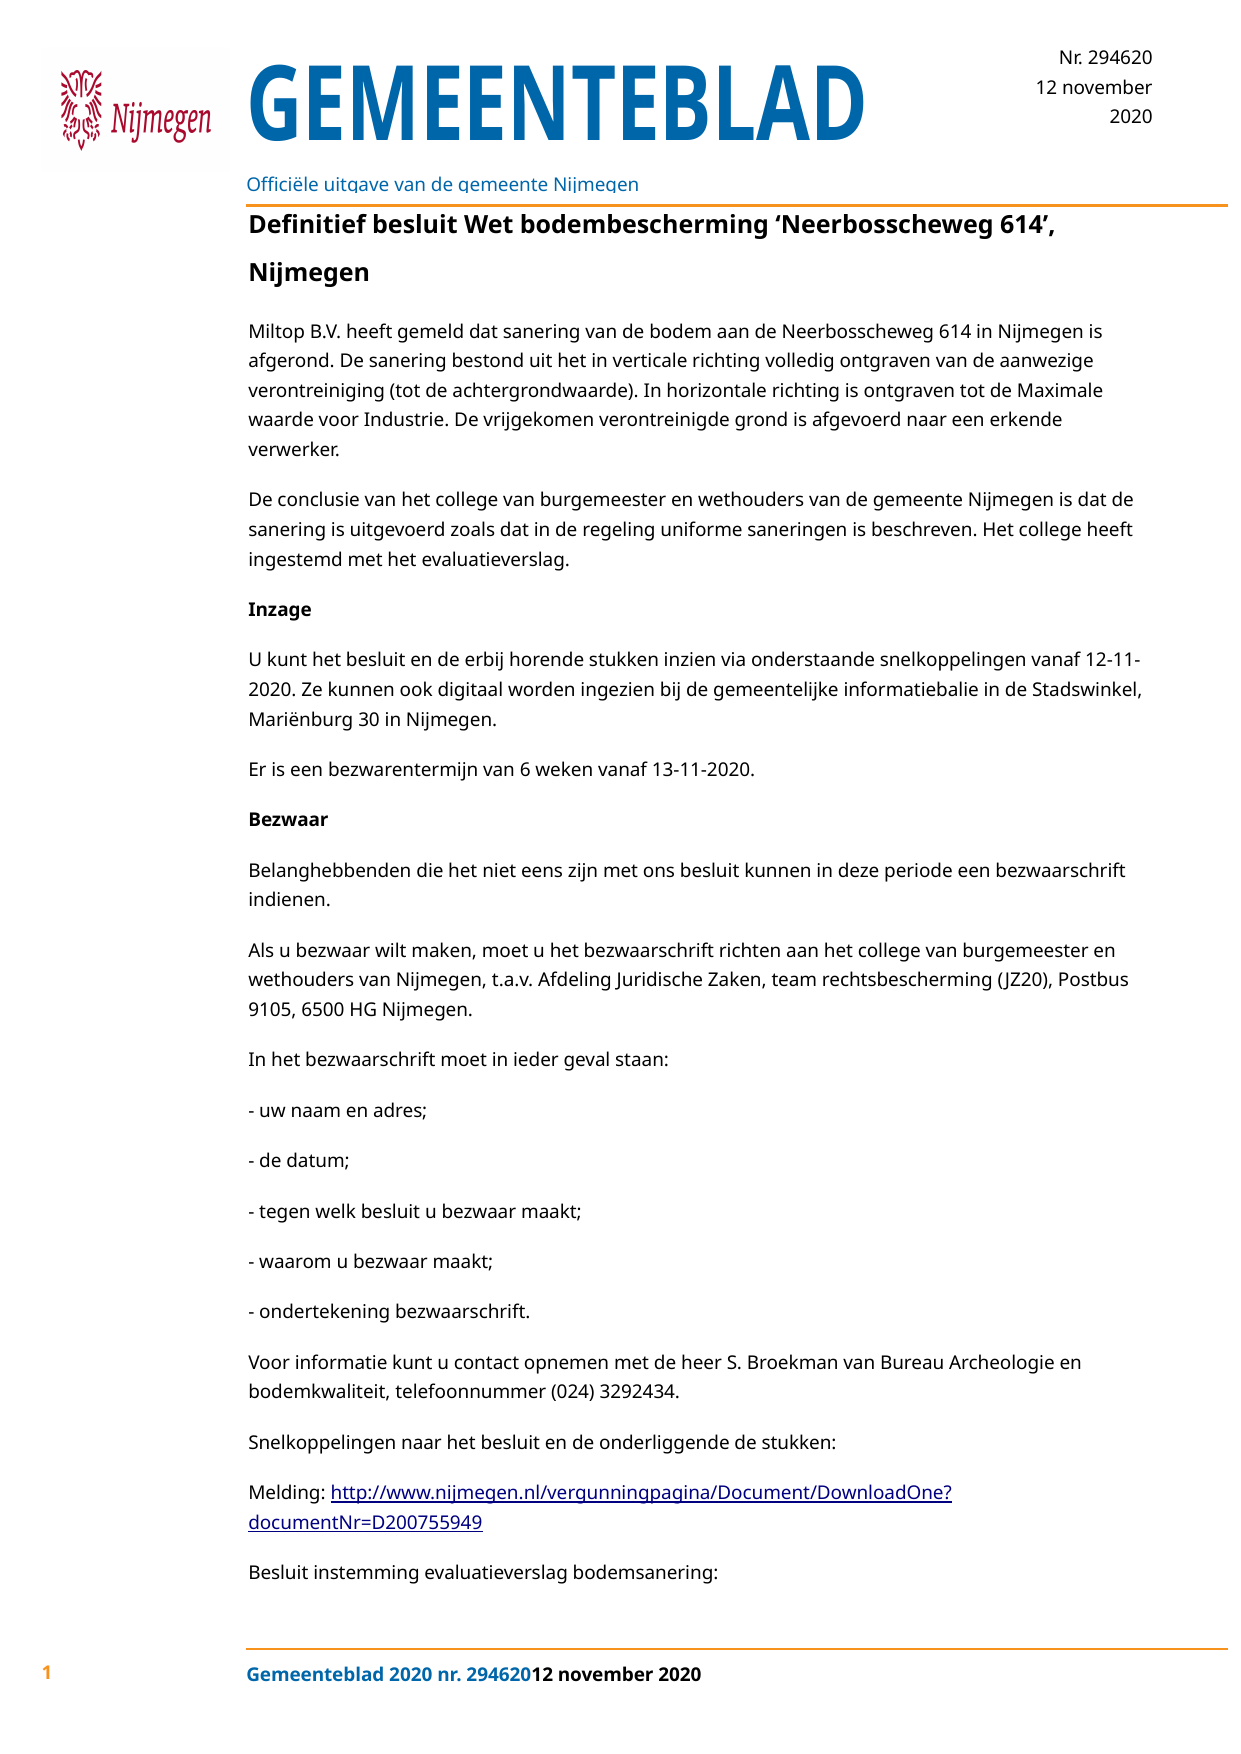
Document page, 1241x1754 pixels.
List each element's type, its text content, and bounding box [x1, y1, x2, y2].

text U kunt het besluit en de erbij horende stukken inzien via onderstaande snelkoppelingen vanaf 12-11- 2020. Ze kunnen ook digitaal worden ingezien bij de gemeentelijke informatiebalie in de Stadswinkel, Mariënburg 30 in Nijmegen. [248, 647, 1152, 732]
text Miltop B.V. heeft gemeld dat sanering van de bodem aan de Neerbosscheweg 614 in Nijmegen is afgerond. De sanering bestond uit het in verticale richting volledig ontgraven van de aanwezige verontreiniging (tot de achtergrondwaarde). In horizontale richting is ontgraven tot de Maximale waarde voor Industrie. De vrijgekomen verontreinigde grond is afgevoerd naar een erkende verwerker. [248, 318, 1152, 462]
text Melding: http://www.nijmegen.nl/vergunningpagina/Document/DownloadOne?documentNr=D200755949 [248, 1479, 1152, 1535]
text In het bezwaarschrift moet in ieder geval staan: [248, 1047, 1152, 1072]
text Snelkoppelingen naar het besluit en de onderliggende de stukken: [248, 1429, 1152, 1455]
text - uw naam en adres; [248, 1097, 1152, 1123]
text De conclusie van het college van burgemeester en wethouders van de gemeente Nijmegen is dat de sanering is uitgevoerd zoals dat in de regeling uniforme saneringen is beschreven. Het college heeft ingestemd met het evaluatieverslag. [248, 487, 1152, 572]
picture [41, 47, 231, 172]
text Bezwaar [248, 807, 1152, 832]
text Belanghebbenden die het niet eens zijn met ons besluit kunnen in deze periode een bezwaarschrift indienen. [248, 857, 1152, 912]
text - de datum; [248, 1147, 1152, 1173]
text Als u bezwaar wilt maken, moet u het bezwaarschrift richten aan het college van burgemeester en wethouders van Nijmegen, t.a.v. Afdeling Juridische Zaken, team rechtsbescherming (JZ20), Postbus 9105, 6500 HG Nijmegen. [248, 937, 1152, 1022]
text - ondertekening bezwaarschrift. [248, 1299, 1152, 1324]
text - waarom u bezwaar maakt; [248, 1248, 1152, 1274]
text Inzage [248, 596, 1152, 622]
text Definitief besluit Wet bodembescherming ‘Neerbosscheweg 614’, Nijmegen [248, 207, 1152, 288]
text - tegen welk besluit u bezwaar maakt; [248, 1198, 1152, 1224]
text Voor informatie kunt u contact opnemen met de heer S. Broekman van Bureau Archeologie en bodemkwaliteit, telefoonnummer (024) 3292434. [248, 1349, 1152, 1404]
text Besluit instemming evaluatieverslag bodemsanering: [248, 1559, 1152, 1585]
text Er is een bezwarentermijn van 6 weken vanaf 13-11-2020. [248, 756, 1152, 782]
